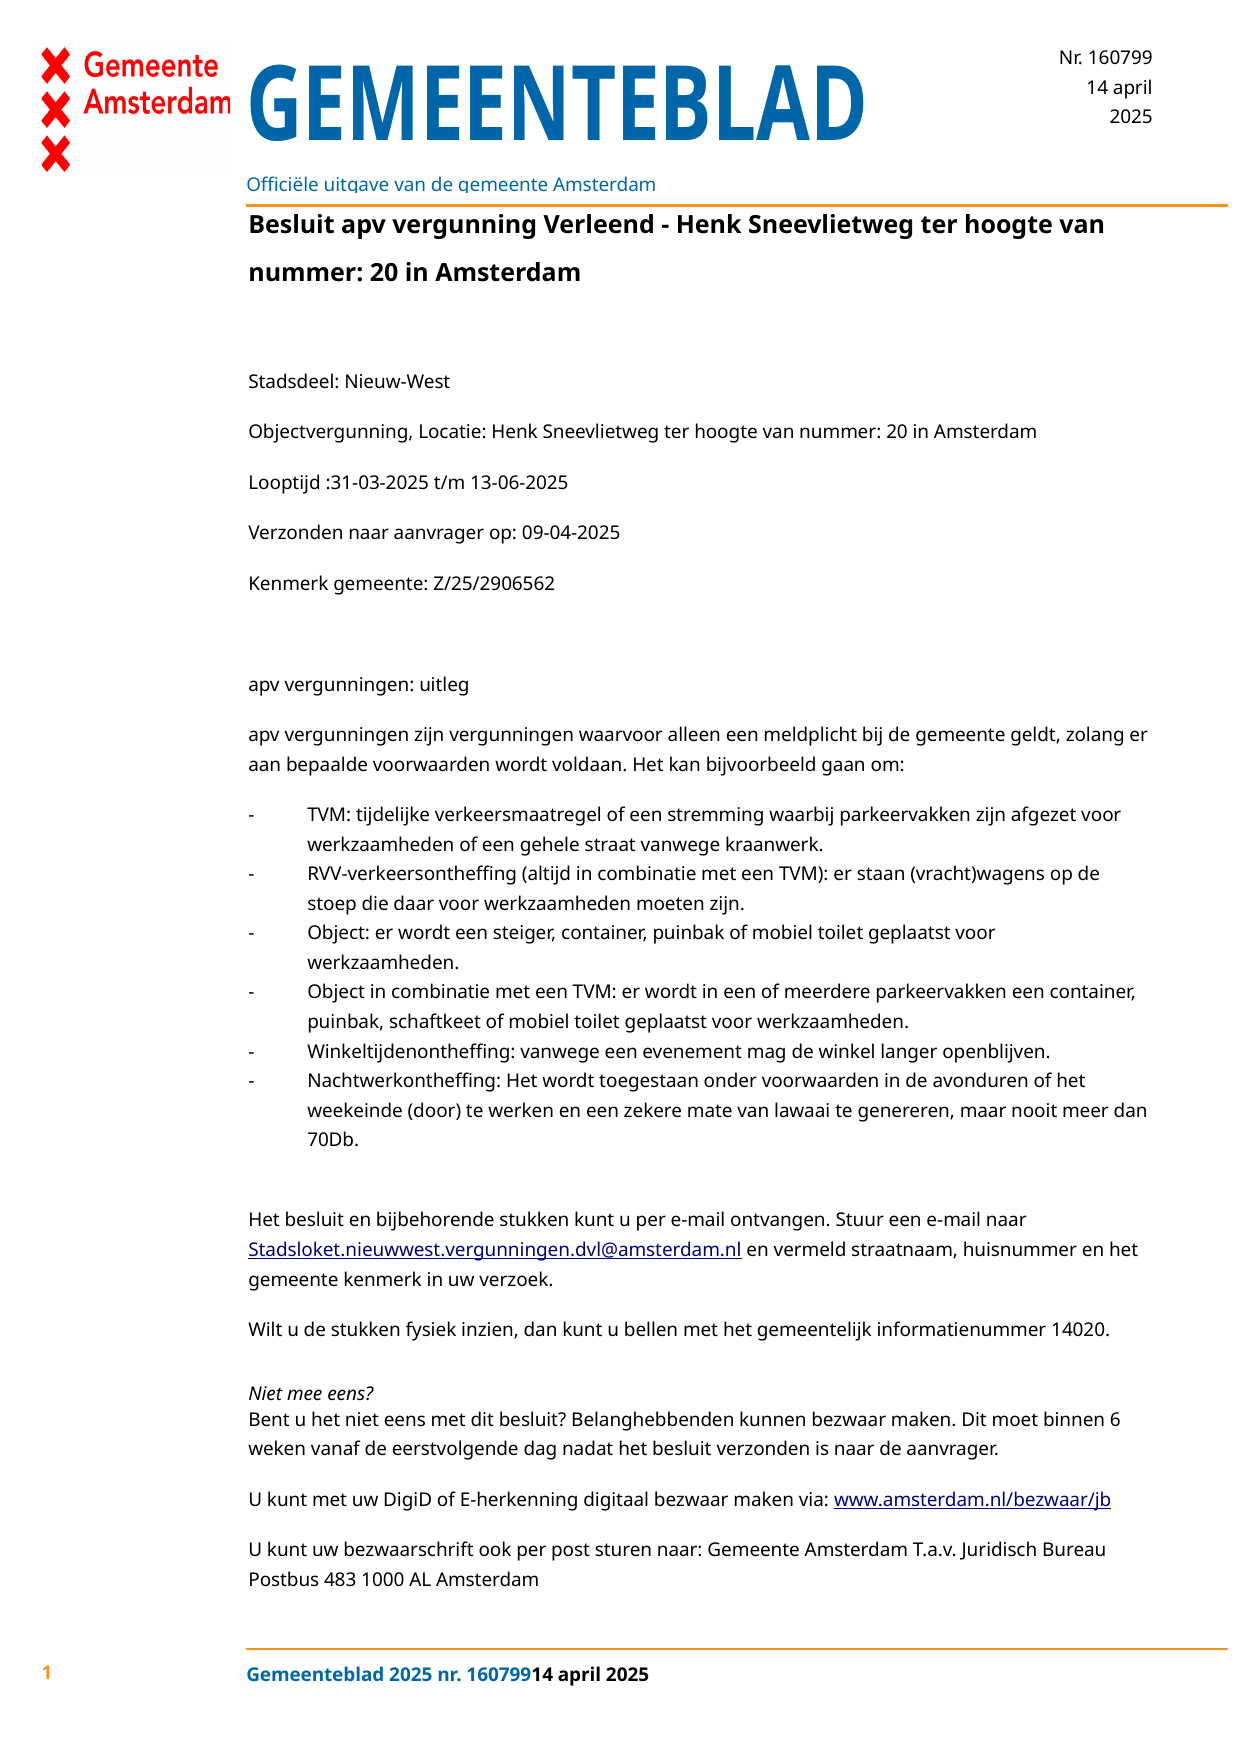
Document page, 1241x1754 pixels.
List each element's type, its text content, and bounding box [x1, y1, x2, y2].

text Niet mee eens? [248, 1380, 1152, 1406]
text Looptijd :31-03-2025 t/m 13-06-2025 [248, 469, 1152, 495]
picture [41, 47, 231, 172]
text apv vergunningen zijn vergunningen waarvoor alleen een meldplicht bij de gemeente geldt, zolang er aan bepaalde voorwaarden wordt voldaan. Het kan bijvoorbeeld gaan om: [248, 721, 1152, 777]
text Stadsdeel: Nieuw-West [248, 368, 1152, 394]
list Object in combinatie met een TVM: er wordt in een of meerdere parkeervakken een container, puinbak, schaftkeet of mobiel toilet geplaatst voor werkzaamheden. [248, 979, 1152, 1034]
list Nachtwerkontheffing: Het wordt toegestaan onder voorwaarden in de avonduren of het weekeinde (door) te werken en een zekere mate van lawaai te genereren, maar nooit meer dan 70Db. [248, 1067, 1152, 1152]
text Het besluit en bijbehorende stukken kunt u per e-mail ontvangen. Stuur een e-mail naar Stadsloket.nieuwwest.vergunningen.dvl@amsterdam.nl en vermeld straatnaam, huisnummer en het gemeente kenmerk in uw verzoek. [248, 1207, 1152, 1292]
text Bent u het niet eens met dit besluit? Belanghebbenden kunnen bezwaar maken. Dit moet binnen 6 weken vanaf de eerstvolgende dag nadat het besluit verzonden is naar de aanvrager. [248, 1406, 1152, 1461]
text Besluit apv vergunning Verleend - Henk Sneevlietweg ter hoogte van nummer: 20 in Amsterdam [248, 207, 1152, 288]
list Winkeltijdenontheffing: vanwege een evenement mag de winkel langer openblijven. [248, 1038, 1152, 1064]
list Object: er wordt een steiger, container, puinbak of mobiel toilet geplaatst voor werkzaamheden. [248, 919, 1152, 975]
text apv vergunningen: uitleg [248, 671, 1152, 697]
text Wilt u de stukken fysiek inzien, dan kunt u bellen met het gemeentelijk informatienummer 14020. [248, 1316, 1152, 1342]
list RVV-verkeersontheffing (altijd in combinatie met een TVM): er staan (vracht)wagens op de stoep die daar voor werkzaamheden moeten zijn. [248, 860, 1152, 916]
list TVM: tijdelijke verkeersmaatregel of een stremming waarbij parkeervakken zijn afgezet voor werkzaamheden of een gehele straat vanwege kraanwerk. [248, 801, 1152, 857]
text U kunt met uw DigiD of E-herkenning digitaal bezwaar maken via: www.amsterdam.nl/bezwaar/jb [248, 1486, 1152, 1512]
text Objectvergunning, Locatie: Henk Sneevlietweg ter hoogte van nummer: 20 in Amsterdam [248, 419, 1152, 444]
text U kunt uw bezwaarschrift ook per post sturen naar: Gemeente Amsterdam T.a.v. Juridisch Bureau Postbus 483 1000 AL Amsterdam [248, 1536, 1152, 1592]
text Verzonden naar aanvrager op: 09-04-2025 [248, 519, 1152, 545]
text Kenmerk gemeente: Z/25/2906562 [248, 570, 1152, 596]
